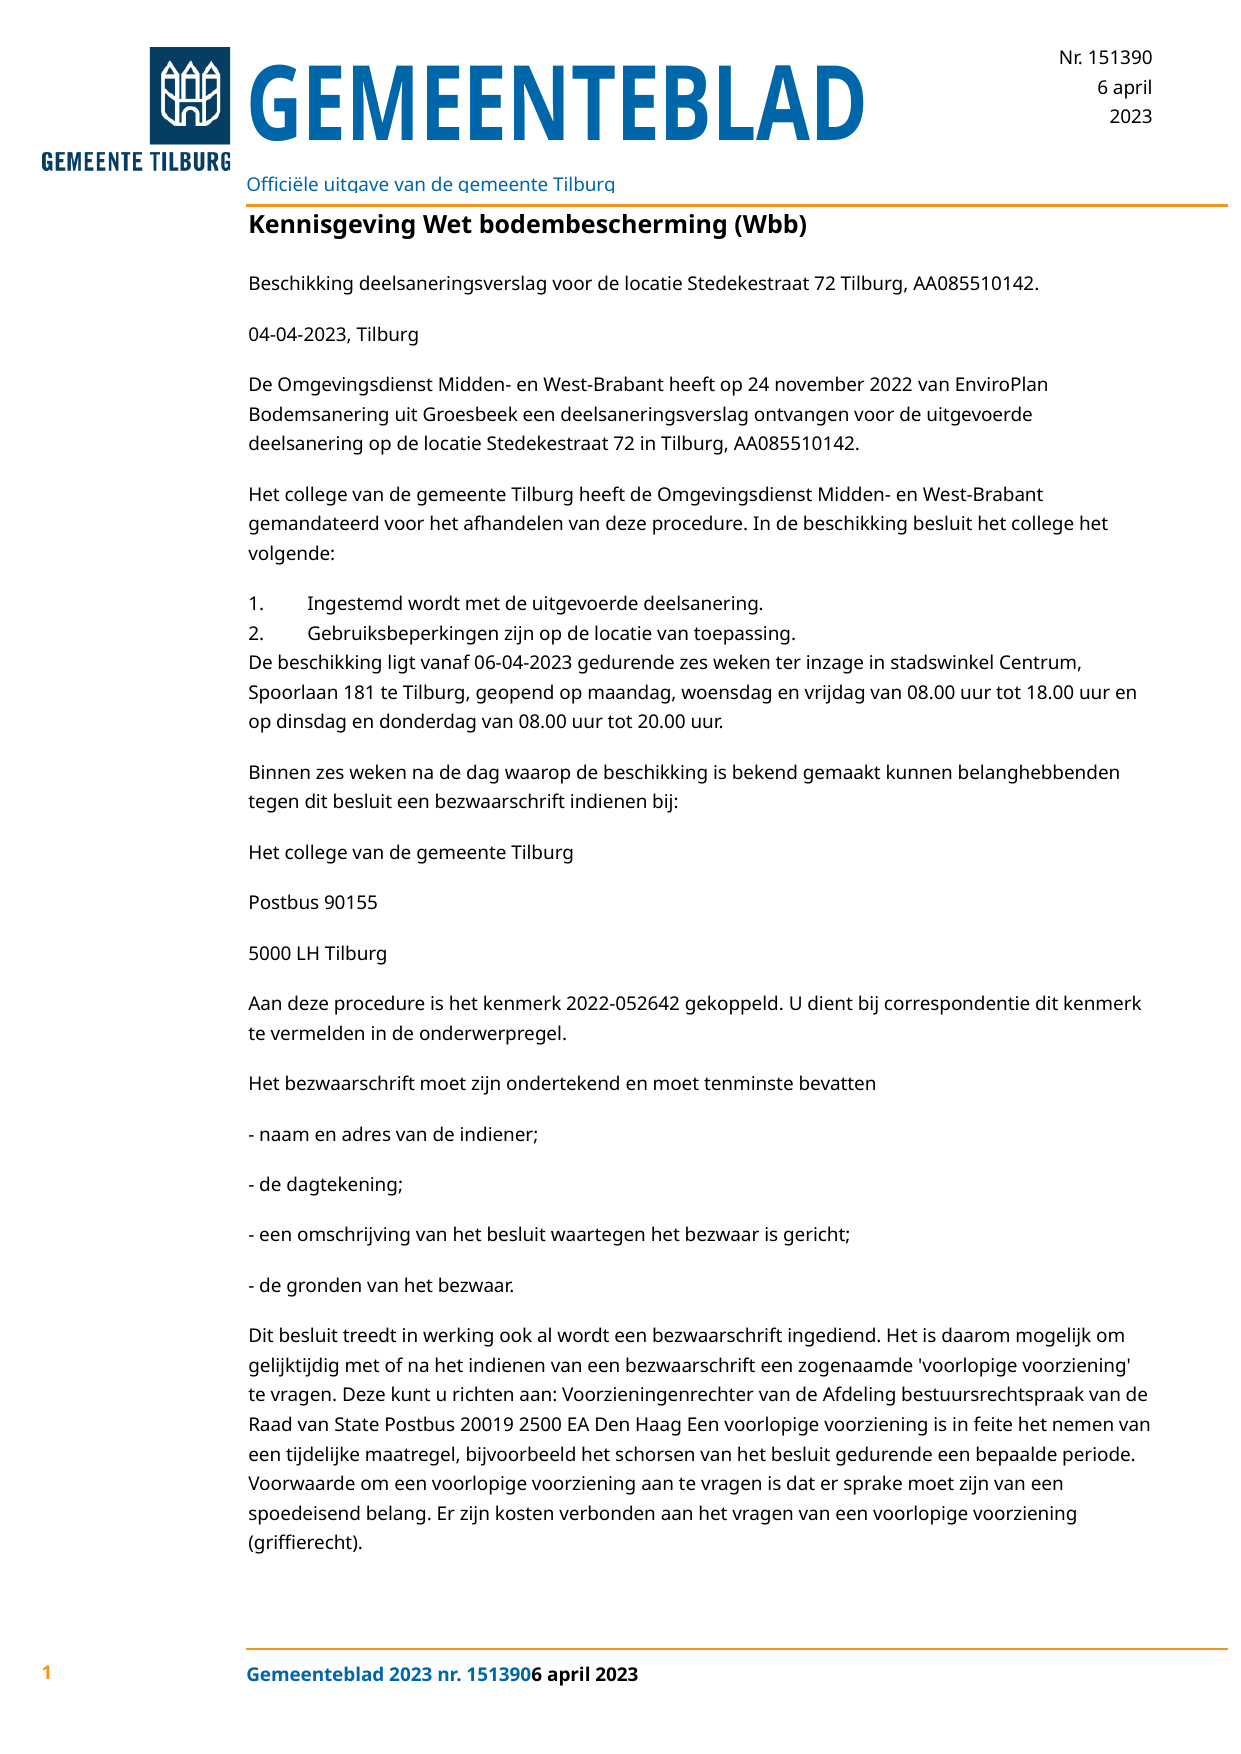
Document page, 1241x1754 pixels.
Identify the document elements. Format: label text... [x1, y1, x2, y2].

text - een omschrijving van het besluit waartegen het bezwaar is gericht; [248, 1222, 1152, 1247]
picture [41, 47, 231, 172]
text Postbus 90155 [248, 889, 1152, 915]
text Dit besluit treedt in werking ook al wordt een bezwaarschrift ingediend. Het is daarom mogelijk om gelijktijdig met of na het indienen van een bezwaarschrift een zogenaamde 'voorlopige voorziening' te vragen. Deze kunt u richten aan: Voorzieningenrechter van de Afdeling bestuursrechtspraak van de Raad van State Postbus 20019 2500 EA Den Haag Een voorlopige voorziening is in feite het nemen van een tijdelijke maatregel, bijvoorbeeld het schorsen van het besluit gedurende een bepaalde periode. Voorwaarde om een voorlopige voorziening aan te vragen is dat er sprake moet zijn van een spoedeisend belang. Er zijn kosten verbonden aan het vragen van een voorlopige voorziening (griffierecht). [248, 1322, 1152, 1555]
text - de dagtekening; [248, 1171, 1152, 1197]
text 5000 LH Tilburg [248, 940, 1152, 966]
text De Omgevingsdienst Midden- en West-Brabant heeft op 24 november 2022 van EnviroPlan Bodemsanering uit Groesbeek een deelsaneringsverslag ontvangen voor de uitgevoerde deelsanering op de locatie Stedekestraat 72 in Tilburg, AA085510142. [248, 371, 1152, 456]
text Het bezwaarschrift moet zijn ondertekend en moet tenminste bevatten [248, 1070, 1152, 1096]
text Binnen zes weken na de dag waarop de beschikking is bekend gemaakt kunnen belanghebbenden tegen dit besluit een bezwaarschrift indienen bij: [248, 759, 1152, 814]
text De beschikking ligt vanaf 06-04-2023 gedurende zes weken ter inzage in stadswinkel Centrum, Spoorlaan 181 te Tilburg, geopend op maandag, woensdag en vrijdag van 08.00 uur tot 18.00 uur en op dinsdag en donderdag van 08.00 uur tot 20.00 uur. [248, 649, 1152, 734]
list Ingestemd wordt met de uitgevoerde deelsanering. [248, 590, 1152, 616]
text Het college van de gemeente Tilburg heeft de Omgevingsdienst Midden- en West-Brabant gemandateerd voor het afhandelen van deze procedure. In de beschikking besluit het college het volgende: [248, 481, 1152, 566]
text Kennisgeving Wet bodembescherming (Wbb) [248, 207, 1152, 241]
text 04-04-2023, Tilburg [248, 321, 1152, 346]
text Beschikking deelsaneringsverslag voor de locatie Stedekestraat 72 Tilburg, AA085510142. [248, 270, 1152, 296]
text - naam en adres van de indiener; [248, 1121, 1152, 1146]
text Het college van de gemeente Tilburg [248, 839, 1152, 865]
text Aan deze procedure is het kenmerk 2022-052642 gekoppeld. U dient bij correspondentie dit kenmerk te vermelden in de onderwerpregel. [248, 990, 1152, 1046]
list Gebruiksbeperkingen zijn op de locatie van toepassing. [248, 620, 1152, 646]
text - de gronden van het bezwaar. [248, 1272, 1152, 1298]
